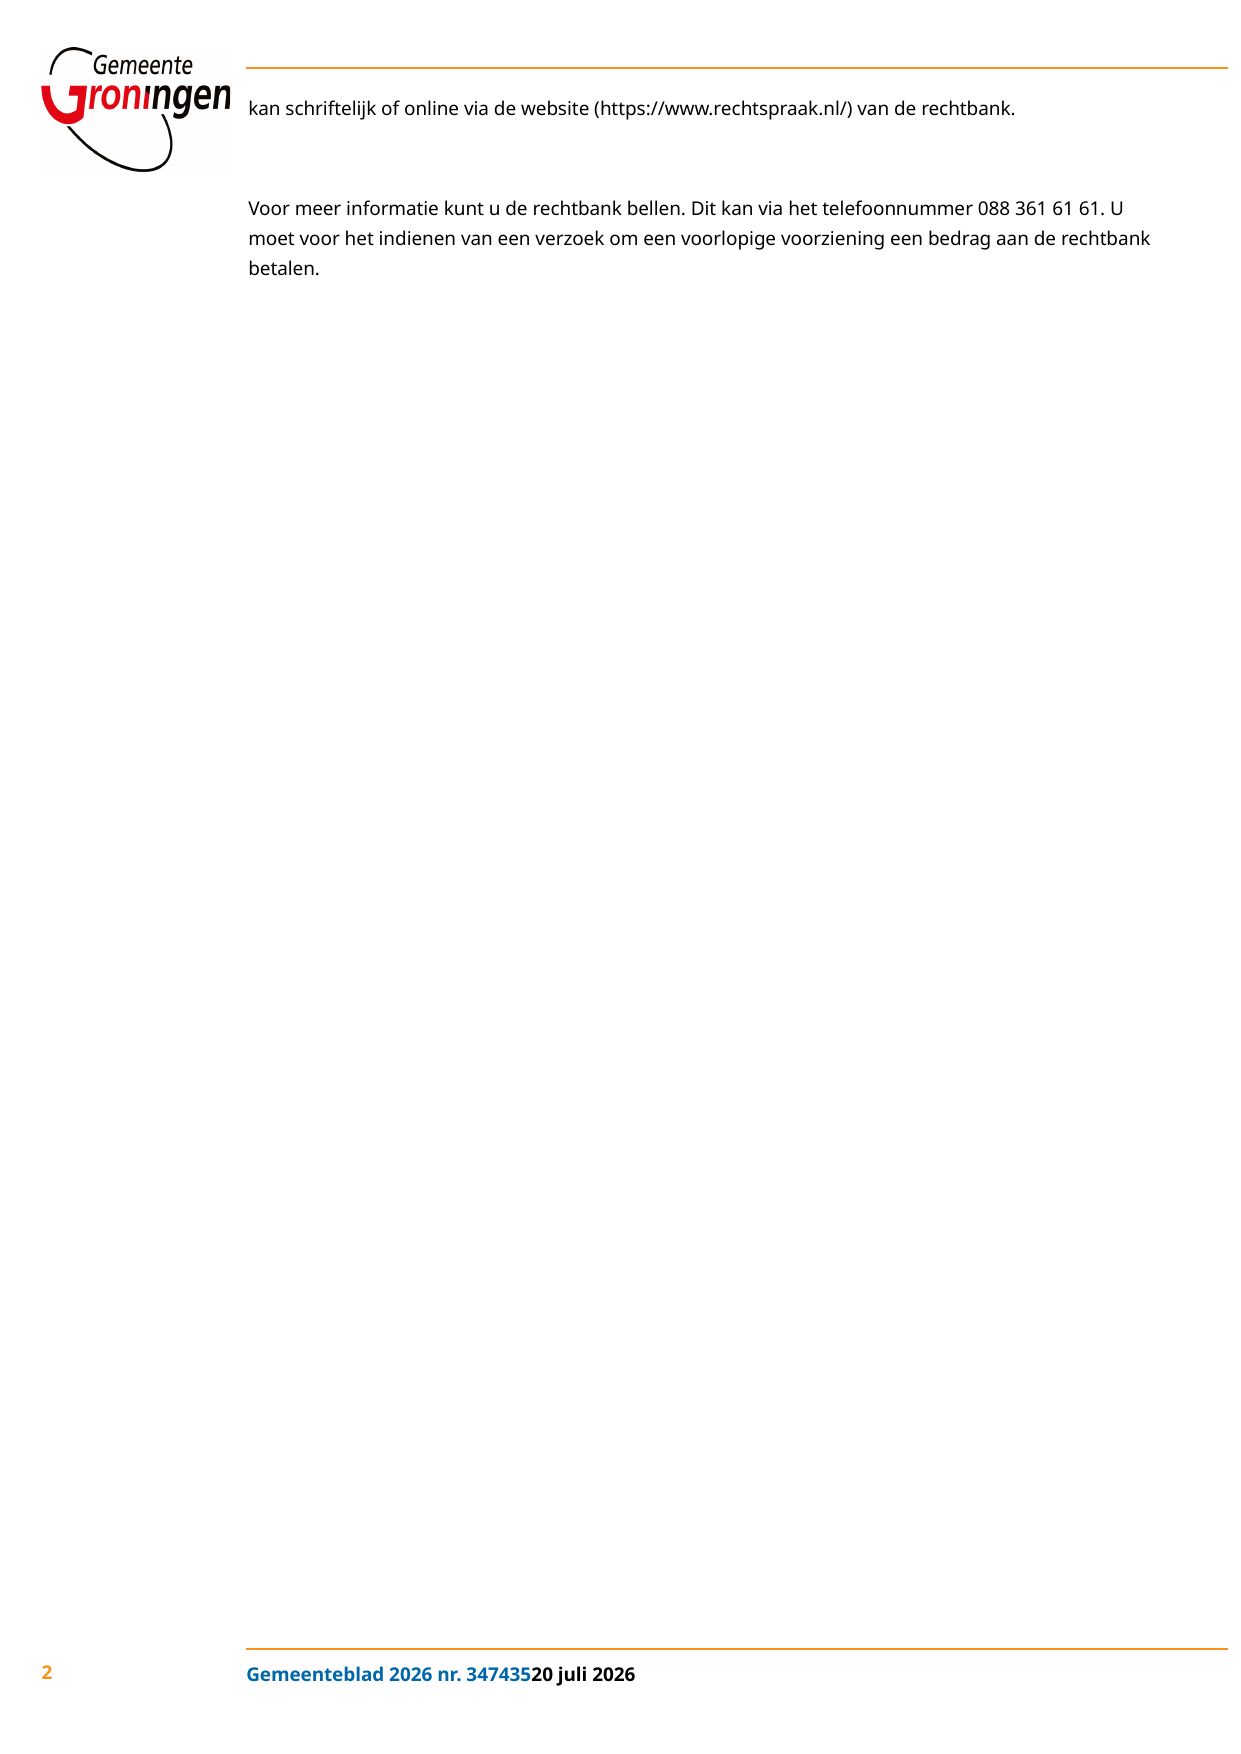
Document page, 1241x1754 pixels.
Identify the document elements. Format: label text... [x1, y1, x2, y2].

text kan schriftelijk of online via de website (https://www.rechtspraak.nl/) van de rechtbank. [248, 95, 1152, 121]
text Voor meer informatie kunt u de rechtbank bellen. Dit kan via het telefoonnummer 088 361 61 61. U moet voor het indienen van een verzoek om een voorlopige voorziening een bedrag aan de rechtbank betalen. [248, 196, 1152, 281]
picture [41, 47, 231, 172]
